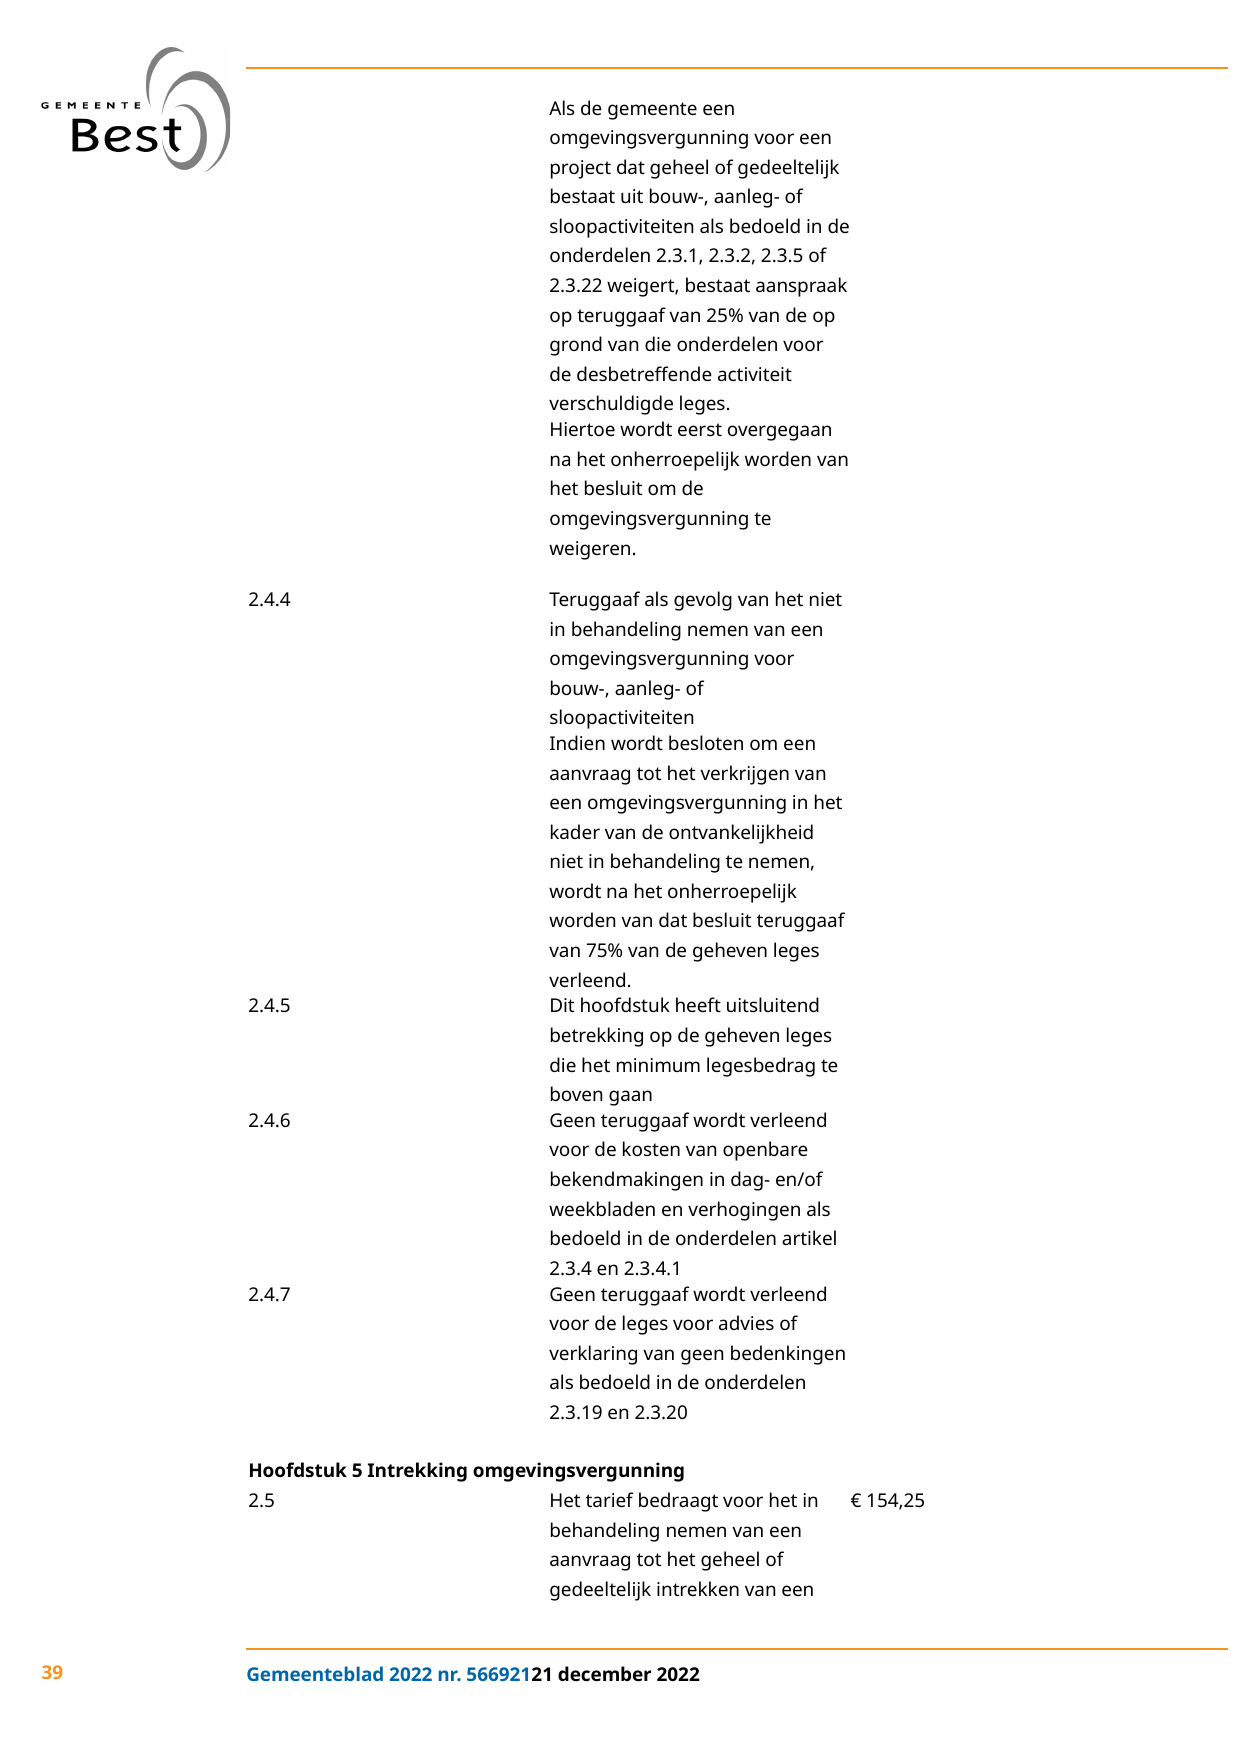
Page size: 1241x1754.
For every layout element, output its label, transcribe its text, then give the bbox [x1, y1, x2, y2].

table_cell [549, 560, 850, 586]
table_cell 2.4.6 [248, 1107, 549, 1281]
table_cell [850, 993, 1152, 1107]
table_cell [850, 95, 1152, 416]
table_cell 2.4.5 [248, 993, 549, 1107]
text Hoofdstuk 5 Intrekking omgevingsvergunning [248, 1458, 1152, 1483]
table_cell Hiertoe wordt eerst overgegaan na het onherroepelijk worden van het besluit om de omgevingsvergunning te weigeren. [549, 416, 850, 560]
table_cell [850, 1281, 1152, 1425]
table_cell Indien wordt besloten om een aanvraag tot het verkrijgen van een omgevingsvergunning in het kader van de ontvankelijkheid niet in behandeling te nemen, wordt na het onherroepelijk worden van dat besluit teruggaaf van 75% van de geheven leges verleend. [549, 730, 850, 993]
table_cell [248, 730, 549, 993]
table_cell Geen teruggaaf wordt verleend voor de leges voor advies of verklaring van geen bedenkingen als bedoeld in de onderdelen 2.3.19 en 2.3.20 [549, 1281, 850, 1425]
table_cell [850, 1107, 1152, 1281]
table_header Het tarief bedraagt voor het in behandeling nemen van een aanvraag tot het geheel of gedeeltelijk intrekken van een [549, 1487, 850, 1602]
table_cell [248, 95, 549, 560]
table_cell [850, 586, 1152, 730]
table_cell Dit hoofdstuk heeft uitsluitend betrekking op de geheven leges die het minimum legesbedrag te boven gaan [549, 993, 850, 1107]
table_cell [850, 730, 1152, 993]
table_cell 2.4.4 [248, 586, 549, 730]
table_cell Geen teruggaaf wordt verleend voor de kosten van openbare bekendmakingen in dag- en/of weekbladen en verhogingen als bedoeld in de onderdelen artikel 2.3.4 en 2.3.4.1 [549, 1107, 850, 1281]
table_cell 2.4.7 [248, 1281, 549, 1425]
picture [41, 47, 231, 172]
table_header € 154,25 [850, 1487, 1152, 1602]
table_cell [850, 416, 1152, 560]
table_cell [248, 560, 549, 586]
table_header 2.5 [248, 1487, 549, 1602]
table_cell Teruggaaf als gevolg van het niet in behandeling nemen van een omgevingsvergunning voor bouw-, aanleg- of sloopactiviteiten [549, 586, 850, 730]
table_cell Als de gemeente een omgevingsvergunning voor een project dat geheel of gedeeltelijk bestaat uit bouw-, aanleg- of sloopactiviteiten als bedoeld in de onderdelen 2.3.1, 2.3.2, 2.3.5 of 2.3.22 weigert, bestaat aanspraak op teruggaaf van 25% van de op grond van die onderdelen voor de desbetreffende activiteit verschuldigde leges. [549, 95, 850, 416]
table_cell [850, 560, 1152, 586]
